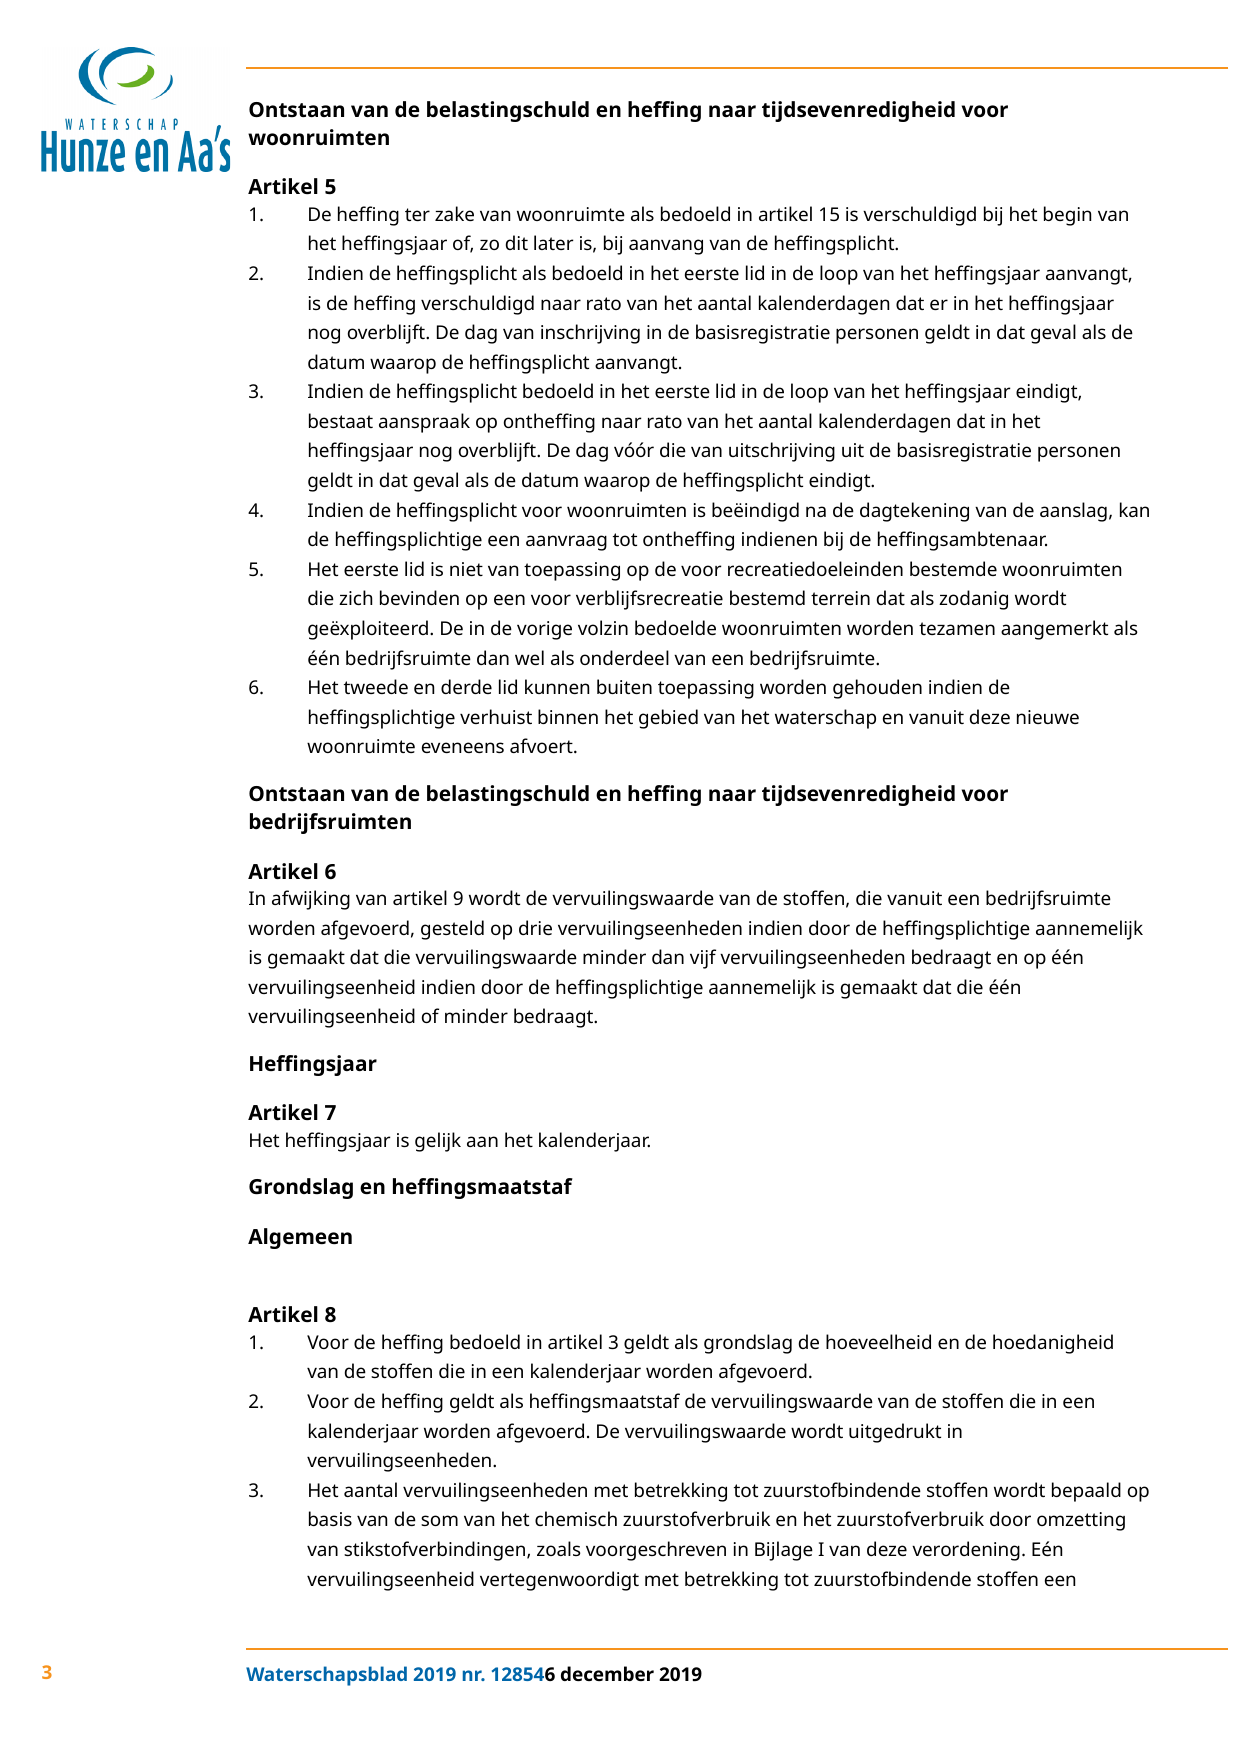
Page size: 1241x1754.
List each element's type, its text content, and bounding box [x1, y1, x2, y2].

text Ontstaan van de belastingschuld en heffing naar tijdsevenredigheid voor bedrijfsruimten [248, 779, 1152, 836]
list Indien de heffingsplicht bedoeld in het eerste lid in de loop van het heffingsjaar eindigt, bestaat aanspraak op ontheffing naar rato van het aantal kalenderdagen dat in het heffingsjaar nog overblijft. De dag vóór die van uitschrijving uit de basisregistratie personen geldt in dat geval als de datum waarop de heffingsplicht eindigt. [248, 378, 1152, 493]
picture [41, 47, 231, 172]
list Voor de heffing bedoeld in artikel 3 geldt als grondslag de hoeveelheid en de hoedanigheid van de stoffen die in een kalenderjaar worden afgevoerd. [248, 1329, 1152, 1384]
text Artikel 5 [248, 172, 1152, 201]
picture [47, 154, 51, 172]
list Indien de heffingsplicht als bedoeld in het eerste lid in de loop van het heffingsjaar aanvangt, is de heffing verschuldigd naar rato van het aantal kalenderdagen dat er in het heffingsjaar nog overblijft. De dag van inschrijving in de basisregistratie personen geldt in dat geval als de datum waarop de heffingsplicht aanvangt. [248, 260, 1152, 374]
text Artikel 6 [248, 857, 1152, 885]
picture [183, 163, 191, 172]
text Artikel 8 [248, 1301, 1152, 1329]
list De heffing ter zake van woonruimte als bedoeld in artikel 15 is verschuldigd bij het begin van het heffingsjaar of, zo dit later is, bij aanvang van de heffingsplicht. [248, 201, 1152, 256]
text In afwijking van artikel 9 wordt de vervuilingswaarde van de stoffen, die vanuit een bedrijfsruimte worden afgevoerd, gesteld op drie vervuilingseenheden indien door de heffingsplichtige aannemelijk is gemaakt dat die vervuilingswaarde minder dan vijf vervuilingseenheden bedraagt en op één vervuilingseenheid indien door de heffingsplichtige aannemelijk is gemaakt dat die één vervuilingseenheid of minder bedraagt. [248, 885, 1152, 1029]
list Voor de heffing geldt als heffingsmaatstaf de vervuilingswaarde van de stoffen die in een kalenderjaar worden afgevoerd. De vervuilingswaarde wordt uitgedrukt in vervuilingseenheden. [248, 1388, 1152, 1473]
text Algemeen [248, 1222, 1152, 1250]
list Indien de heffingsplicht voor woonruimten is beëindigd na de dagtekening van de aanslag, kan de heffingsplichtige een aanvraag tot ontheffing indienen bij de heffingsambtenaar. [248, 497, 1152, 552]
list Het eerste lid is niet van toepassing op de voor recreatiedoeleinden bestemde woonruimten die zich bevinden op een voor verblijfsrecreatie bestemd terrein dat als zodanig wordt geëxploiteerd. De in de vorige volzin bedoelde woonruimten worden tezamen aangemerkt als één bedrijfsruimte dan wel als onderdeel van een bedrijfsruimte. [248, 556, 1152, 670]
list Het tweede en derde lid kunnen buiten toepassing worden gehouden indien de heffingsplichtige verhuist binnen het gebied van het waterschap en vanuit deze nieuwe woonruimte eveneens afvoert. [248, 674, 1152, 759]
text Ontstaan van de belastingschuld en heffing naar tijdsevenredigheid voor woonruimten [248, 95, 1152, 152]
list Het aantal vervuilingseenheden met betrekking tot zuurstofbindende stoffen wordt bepaald op basis van de som van het chemisch zuurstofverbruik en het zuurstofverbruik door omzetting van stikstofverbindingen, zoals voorgeschreven in Bijlage I van deze verordening. Eén vervuilingseenheid vertegenwoordigt met betrekking tot zuurstofbindende stoffen een [248, 1477, 1152, 1591]
text Grondslag en heffingsmaatstaf [248, 1172, 1152, 1201]
picture [226, 145, 231, 156]
text Artikel 7 [248, 1098, 1152, 1127]
text Heffingsjaar [248, 1049, 1152, 1078]
text Het heffingsjaar is gelijk aan het kalenderjaar. [248, 1127, 1152, 1153]
